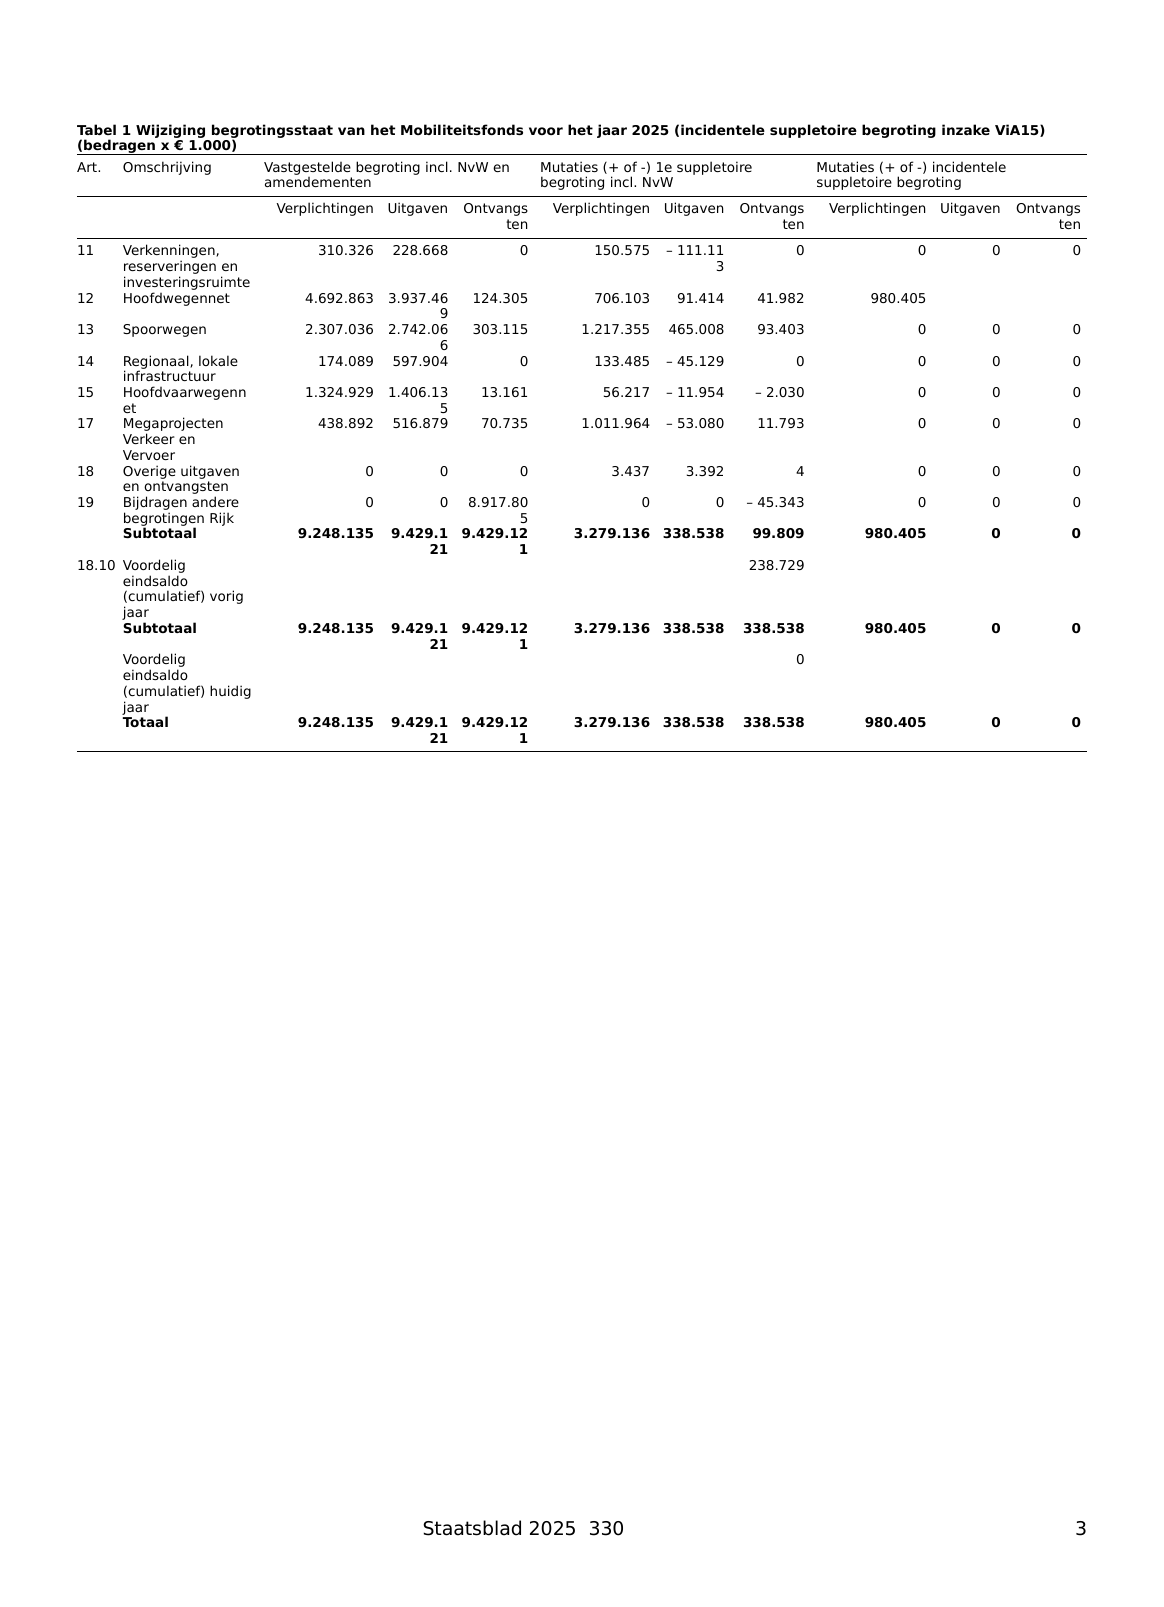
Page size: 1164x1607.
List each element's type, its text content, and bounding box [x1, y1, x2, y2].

table_cell Hoofdvaarwegennet [117, 385, 258, 416]
table_cell 1.011.964 [534, 416, 656, 463]
table_cell 338.538 [656, 715, 730, 751]
table_cell Art. [77, 155, 117, 196]
table_header Tabel 1 Wijziging begrotingsstaat van het Mobiliteitsfonds voor het jaar 2025 (incidentele suppletoire begroting inzake ViA15) (bedragen x € 1.000) [77, 122, 1087, 154]
table_cell 0 [656, 495, 730, 526]
table_cell 14 [77, 353, 117, 385]
table_cell Subtotaal [117, 526, 258, 558]
table_cell 150.575 [534, 239, 656, 290]
table_cell 0 [932, 495, 1006, 526]
table_cell 980.405 [810, 621, 932, 652]
table_cell Uitgaven [932, 197, 1006, 237]
table_cell Subtotaal [117, 621, 258, 652]
table_cell [454, 558, 534, 621]
table_cell [656, 558, 730, 621]
table_cell 516.879 [380, 416, 454, 463]
table_cell 0 [258, 464, 380, 495]
table_cell Ontvangsten [730, 197, 810, 237]
table_cell Verplichtingen [534, 197, 656, 237]
table_cell Overige uitgaven en ontvangsten [117, 464, 258, 495]
table_cell Hoofdwegennet [117, 290, 258, 322]
table_cell 3.279.136 [534, 715, 656, 751]
table_cell 238.729 [730, 558, 810, 621]
table_cell 0 [932, 526, 1006, 558]
table_cell 0 [730, 652, 810, 715]
table_cell 12 [77, 290, 117, 322]
table_cell 19 [77, 495, 117, 526]
table_cell 0 [1006, 495, 1087, 526]
table_cell 41.982 [730, 290, 810, 322]
table_cell 980.405 [810, 715, 932, 751]
table_cell [77, 197, 117, 237]
table_cell 174.089 [258, 353, 380, 385]
table_cell 0 [1006, 416, 1087, 463]
table_cell 0 [1006, 715, 1087, 751]
table_cell Omschrijving [117, 155, 258, 196]
table_cell 13 [77, 322, 117, 353]
table_cell Vastgestelde begroting incl. NvW en amendementen [258, 155, 534, 196]
table_cell 438.892 [258, 416, 380, 463]
table_cell [117, 197, 258, 237]
table_cell 0 [454, 353, 534, 385]
table_cell Mutaties (+ of -) incidentele suppletoire begroting [810, 155, 1087, 196]
table_cell 228.668 [380, 239, 454, 290]
table_cell [77, 652, 117, 715]
table_cell 3.392 [656, 464, 730, 495]
table_cell [810, 652, 932, 715]
table_cell 0 [454, 464, 534, 495]
table_cell [656, 652, 730, 715]
table_cell 0 [1006, 353, 1087, 385]
table_cell 3.937.469 [380, 290, 454, 322]
table_cell 0 [932, 385, 1006, 416]
table_cell 9.248.135 [258, 621, 380, 652]
table_cell 70.735 [454, 416, 534, 463]
table_cell 91.414 [656, 290, 730, 322]
table_cell – 2.030 [730, 385, 810, 416]
table_cell 9.248.135 [258, 526, 380, 558]
table_cell 0 [810, 464, 932, 495]
table_cell 0 [454, 239, 534, 290]
table_cell 1.324.929 [258, 385, 380, 416]
table_cell 0 [1006, 526, 1087, 558]
table_cell [77, 621, 117, 652]
table_cell [534, 652, 656, 715]
table_cell 11 [77, 239, 117, 290]
table_cell [77, 526, 117, 558]
table_cell Mutaties (+ of -) 1e suppletoire begroting incl. NvW [534, 155, 810, 196]
table_cell 0 [258, 495, 380, 526]
table_cell 0 [810, 239, 932, 290]
table_cell 1.217.355 [534, 322, 656, 353]
table_cell Uitgaven [380, 197, 454, 237]
table_cell Megaprojecten Verkeer en Vervoer [117, 416, 258, 463]
table_cell Ontvangsten [454, 197, 534, 237]
table_cell 124.305 [454, 290, 534, 322]
table_cell 0 [810, 385, 932, 416]
table_cell 980.405 [810, 526, 932, 558]
table_cell 0 [810, 353, 932, 385]
table_cell 0 [380, 464, 454, 495]
table_cell [77, 715, 117, 751]
table_cell Totaal [117, 715, 258, 751]
table_cell 99.809 [730, 526, 810, 558]
table_cell 980.405 [810, 290, 932, 322]
table_cell [258, 558, 380, 621]
table_cell 9.429.121 [380, 715, 454, 751]
table_cell Verplichtingen [258, 197, 380, 237]
table_cell [380, 652, 454, 715]
table_cell 0 [1006, 239, 1087, 290]
table_cell 9.429.121 [454, 621, 534, 652]
table_cell 9.429.121 [380, 526, 454, 558]
table_cell 9.248.135 [258, 715, 380, 751]
table_cell 4.692.863 [258, 290, 380, 322]
table_cell 56.217 [534, 385, 656, 416]
table_cell 0 [730, 239, 810, 290]
table_cell 0 [932, 464, 1006, 495]
table_cell 465.008 [656, 322, 730, 353]
table_cell – 53.080 [656, 416, 730, 463]
table_cell 1.406.135 [380, 385, 454, 416]
table_cell 338.538 [730, 621, 810, 652]
table_cell 0 [730, 353, 810, 385]
table_cell 0 [810, 416, 932, 463]
table_cell Verplichtingen [810, 197, 932, 237]
table_cell 13.161 [454, 385, 534, 416]
table_cell 18 [77, 464, 117, 495]
table_cell 133.485 [534, 353, 656, 385]
table_cell 597.904 [380, 353, 454, 385]
table_cell Bijdragen andere begrotingen Rijk [117, 495, 258, 526]
table_cell 0 [932, 239, 1006, 290]
table_cell [932, 290, 1006, 322]
table_cell 0 [534, 495, 656, 526]
table_cell 11.793 [730, 416, 810, 463]
table_cell 3.279.136 [534, 621, 656, 652]
table_cell 338.538 [656, 621, 730, 652]
table_cell Voordelig eindsaldo (cumulatief) vorig jaar [117, 558, 258, 621]
table_cell 338.538 [656, 526, 730, 558]
table_cell 15 [77, 385, 117, 416]
table_cell Spoorwegen [117, 322, 258, 353]
table_cell 0 [1006, 322, 1087, 353]
table_cell 4 [730, 464, 810, 495]
table_cell Voordelig eindsaldo (cumulatief) huidig jaar [117, 652, 258, 715]
table_cell [1006, 652, 1087, 715]
table_cell 9.429.121 [380, 621, 454, 652]
table_cell 0 [932, 322, 1006, 353]
table_cell 3.437 [534, 464, 656, 495]
table_cell 9.429.121 [454, 715, 534, 751]
table_cell Verkenningen, reserveringen en investeringsruimte [117, 239, 258, 290]
table_cell 9.429.121 [454, 526, 534, 558]
table_cell 0 [932, 353, 1006, 385]
table_cell [1006, 290, 1087, 322]
table_cell 2.742.066 [380, 322, 454, 353]
table_cell 18.10 [77, 558, 117, 621]
table_cell 0 [932, 416, 1006, 463]
table_cell 8.917.805 [454, 495, 534, 526]
table_cell [380, 558, 454, 621]
table_cell 2.307.036 [258, 322, 380, 353]
table_cell – 45.129 [656, 353, 730, 385]
table_cell [810, 558, 932, 621]
table_cell 706.103 [534, 290, 656, 322]
table_cell 303.115 [454, 322, 534, 353]
table_cell 3.279.136 [534, 526, 656, 558]
table_cell 0 [810, 495, 932, 526]
table_cell [932, 652, 1006, 715]
table_cell 0 [1006, 621, 1087, 652]
table_cell 0 [932, 621, 1006, 652]
table_cell [534, 558, 656, 621]
table_cell [258, 652, 380, 715]
table_cell – 45.343 [730, 495, 810, 526]
table_cell 0 [380, 495, 454, 526]
table_cell Ontvangsten [1006, 197, 1087, 237]
table_cell [454, 652, 534, 715]
table_cell – 111.113 [656, 239, 730, 290]
table_cell 338.538 [730, 715, 810, 751]
table_cell 0 [932, 715, 1006, 751]
table_cell 0 [810, 322, 932, 353]
table_cell 17 [77, 416, 117, 463]
table_cell 0 [1006, 464, 1087, 495]
table_cell Uitgaven [656, 197, 730, 237]
table_cell [1006, 558, 1087, 621]
table_cell – 11.954 [656, 385, 730, 416]
table_cell 93.403 [730, 322, 810, 353]
table_cell Regionaal, lokale infrastructuur [117, 353, 258, 385]
table_cell 310.326 [258, 239, 380, 290]
table_cell 0 [1006, 385, 1087, 416]
table_cell [932, 558, 1006, 621]
